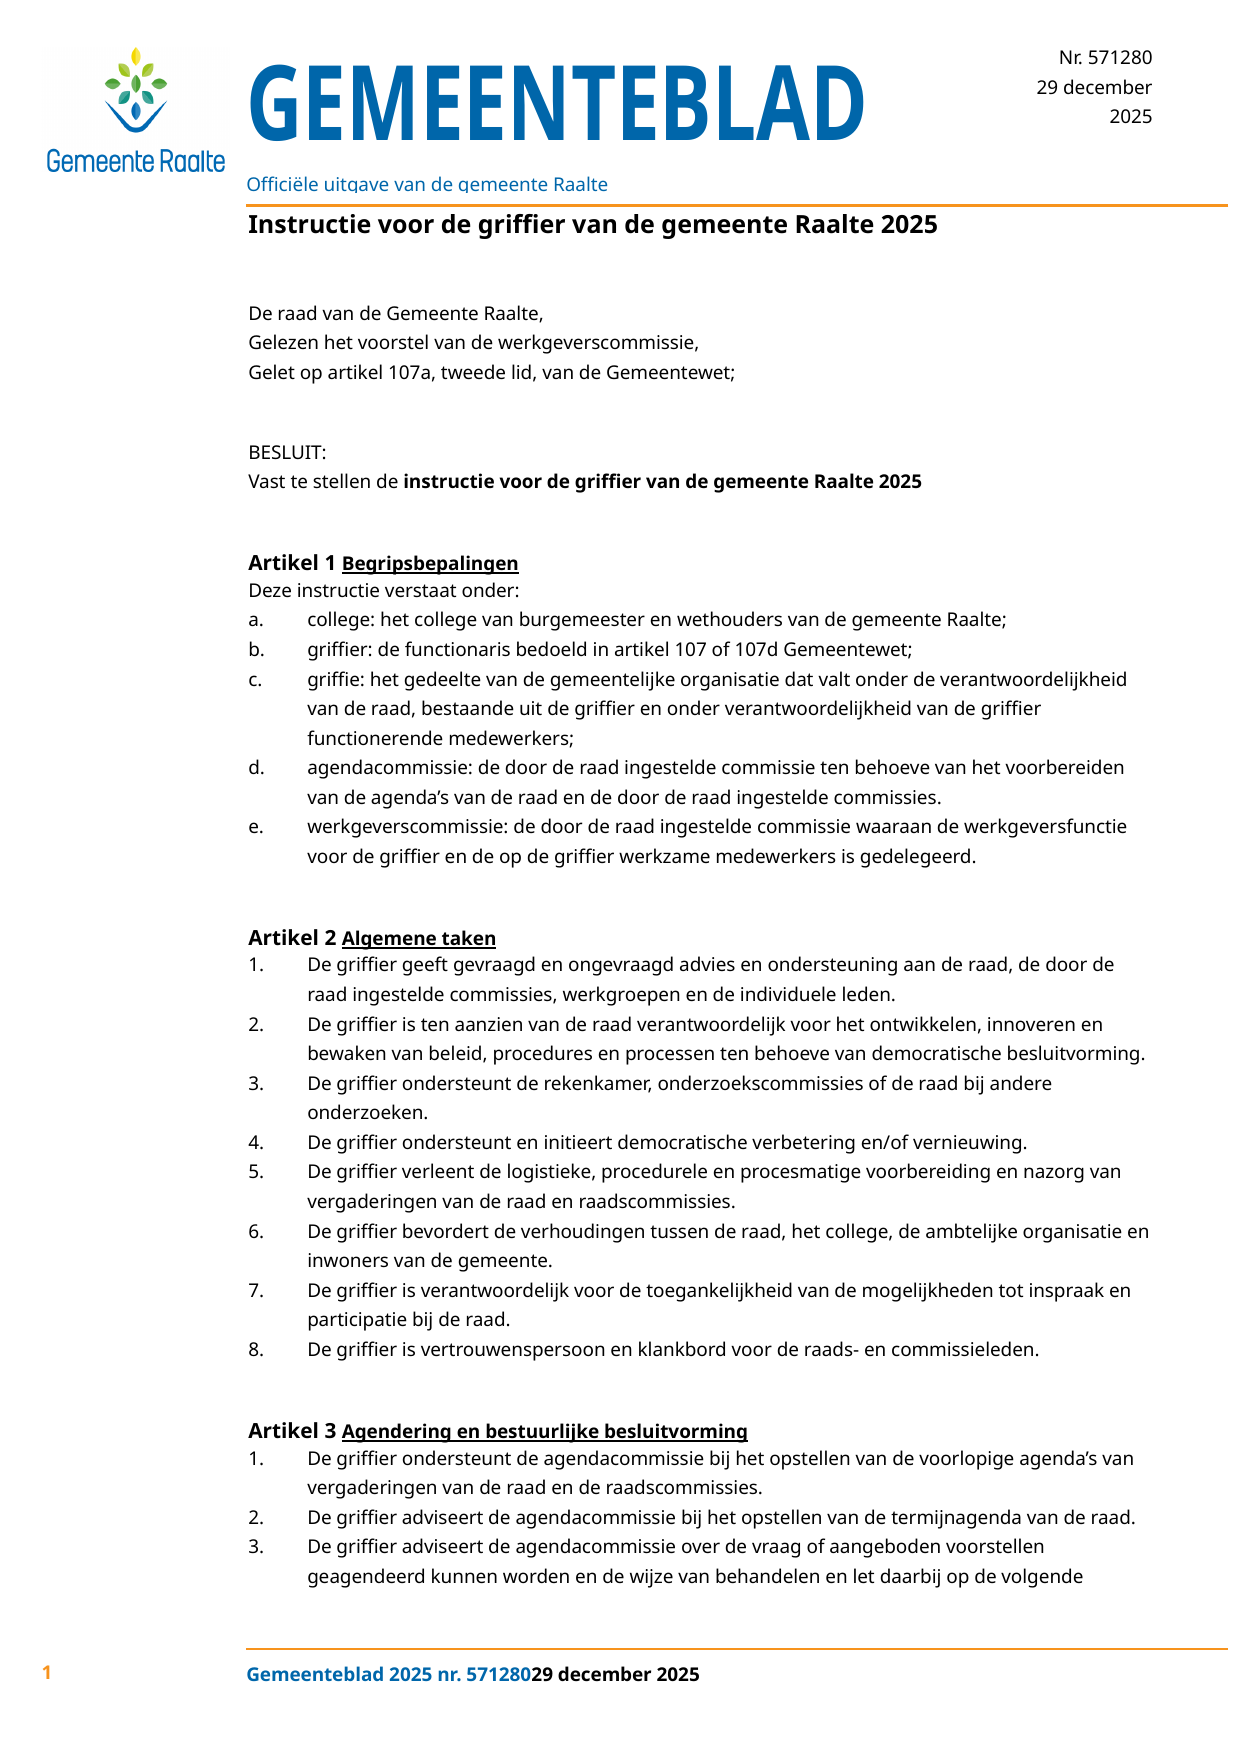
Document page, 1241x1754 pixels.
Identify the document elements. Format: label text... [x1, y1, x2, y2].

list De griffier ondersteunt de rekenkamer, onderzoekscommissies of de raad bij andere onderzoeken. [248, 1070, 1152, 1125]
list De griffier verleent de logistieke, procedurele en procesmatige voorbereiding en nazorg van vergaderingen van de raad en raadscommissies. [248, 1159, 1152, 1214]
text Artikel 3 Agendering en bestuurlijke besluitvorming [248, 1416, 1152, 1445]
list agendacommissie: de door de raad ingestelde commissie ten behoeve van het voorbereiden van de agenda’s van de raad en de door de raad ingestelde commissies. [248, 754, 1152, 810]
list De griffier geeft gevraagd en ongevraagd advies en ondersteuning aan de raad, de door de raad ingestelde commissies, werkgroepen en de individuele leden. [248, 952, 1152, 1007]
list De griffier is vertrouwenspersoon en klankbord voor de raads- en commissieleden. [248, 1336, 1152, 1362]
text Instructie voor de griffier van de gemeente Raalte 2025 [248, 207, 1152, 241]
text Deze instructie verstaat onder: [248, 577, 1152, 603]
list griffier: de functionaris bedoeld in artikel 107 of 107d Gemeentewet; [248, 636, 1152, 662]
list De griffier ondersteunt en initieert democratische verbetering en/of vernieuwing. [248, 1129, 1152, 1155]
text Artikel 2 Algemene taken [248, 923, 1152, 952]
list griffie: het gedeelte van de gemeentelijke organisatie dat valt onder de verantwoordelijkheid van de raad, bestaande uit de griffier en onder verantwoordelijkheid van de griffier functionerende medewerkers; [248, 666, 1152, 751]
list De griffier ondersteunt de agendacommissie bij het opstellen van de voorlopige agenda’s van vergaderingen van de raad en de raadscommissies. [248, 1445, 1152, 1500]
picture [41, 47, 231, 172]
text Gelezen het voorstel van de werkgeverscommissie, [248, 329, 1152, 355]
text BESLUIT: [248, 439, 1152, 465]
text Gelet op artikel 107a, tweede lid, van de Gemeentewet; [248, 359, 1152, 385]
list werkgeverscommissie: de door de raad ingestelde commissie waaraan de werkgeversfunctie voor de griffier en de op de griffier werkzame medewerkers is gedelegeerd. [248, 814, 1152, 869]
list De griffier adviseert de agendacommissie over de vraag of aangeboden voorstellen geagendeerd kunnen worden en de wijze van behandelen en let daarbij op de volgende [248, 1533, 1152, 1589]
list college: het college van burgemeester en wethouders van de gemeente Raalte; [248, 607, 1152, 632]
text Vast te stellen de instructie voor de griffier van de gemeente Raalte 2025 [248, 468, 1152, 494]
text Artikel 1 Begripsbepalingen [248, 548, 1152, 577]
list De griffier is verantwoordelijk voor de toegankelijkheid van de mogelijkheden tot inspraak en participatie bij de raad. [248, 1277, 1152, 1332]
list De griffier adviseert de agendacommissie bij het opstellen van de termijnagenda van de raad. [248, 1504, 1152, 1529]
list De griffier is ten aanzien van de raad verantwoordelijk voor het ontwikkelen, innoveren en bewaken van beleid, procedures en processen ten behoeve van democratische besluitvorming. [248, 1011, 1152, 1066]
list De griffier bevordert de verhoudingen tussen de raad, het college, de ambtelijke organisatie en inwoners van de gemeente. [248, 1218, 1152, 1273]
text De raad van de Gemeente Raalte, [248, 300, 1152, 326]
